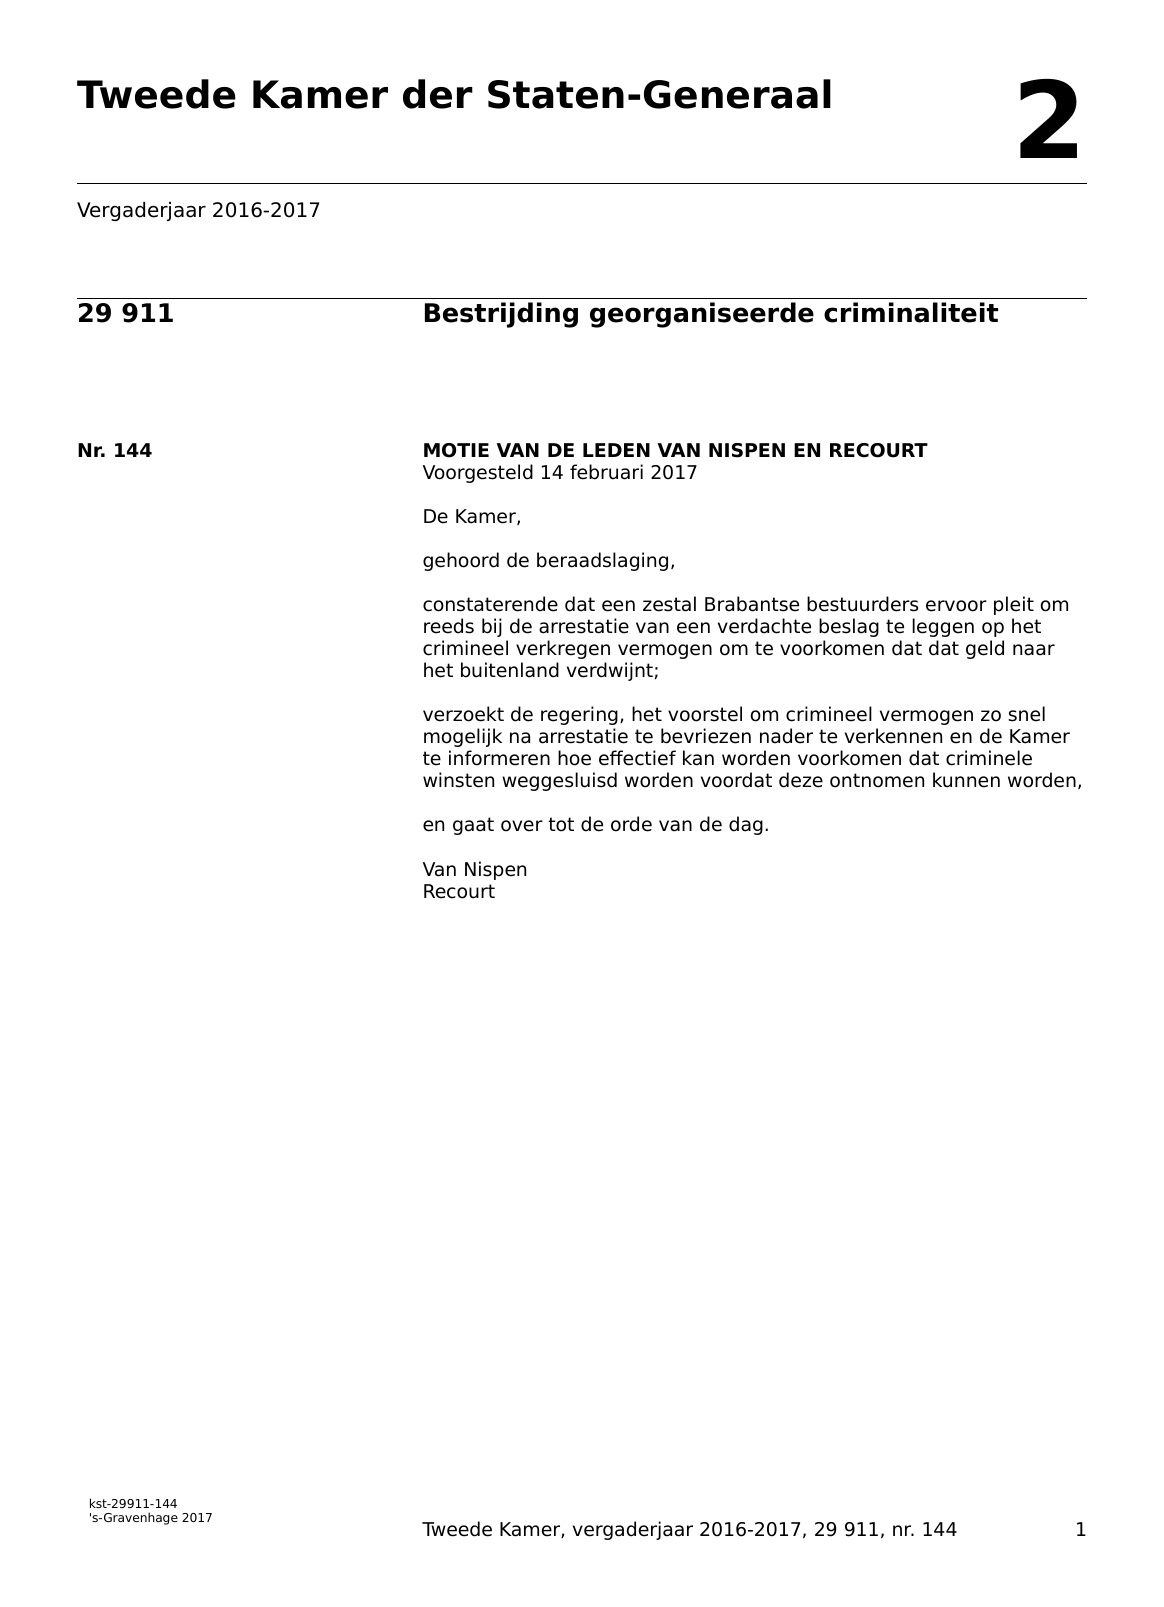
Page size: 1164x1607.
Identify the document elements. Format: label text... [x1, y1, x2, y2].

text constaterende dat een zestal Brabantse bestuurders ervoor pleit om reeds bij de arrestatie van een verdachte beslag te leggen op het crimineel verkregen vermogen om te voorkomen dat dat geld naar het buitenland verdwijnt; [422, 594, 1087, 682]
text Recourt [422, 881, 1087, 902]
text Voorgesteld 14 februari 2017 [422, 462, 1087, 484]
table_header Tweede Kamer der Staten-Generaal [77, 59, 886, 183]
subtitle Nr. 144 MOTIE VAN DE LEDEN VAN NISPEN EN RECOURT [77, 440, 1087, 462]
text verzoekt de regering, het voorstel om crimineel vermogen zo snel mogelijk na arrestatie te bevriezen nader te verkennen en de Kamer te informeren hoe effectief kan worden voorkomen dat criminele winsten weggesluisd worden voordat deze ontnomen kunnen worden, [422, 704, 1087, 792]
text De Kamer, [422, 506, 1087, 528]
text en gaat over tot de orde van de dag. [422, 814, 1087, 836]
text 's-Gravenhage 2017 [88, 1511, 323, 1525]
text gehoord de beraadslaging, [422, 550, 1087, 572]
table_header 2 [886, 59, 1087, 183]
subtitle 29 911 Bestrijding georganiseerde criminaliteit [77, 299, 1087, 329]
text Van Nispen [422, 858, 1087, 881]
table_cell Vergaderjaar 2016-2017 [77, 184, 1087, 298]
text kst-29911-144 [88, 1497, 323, 1511]
